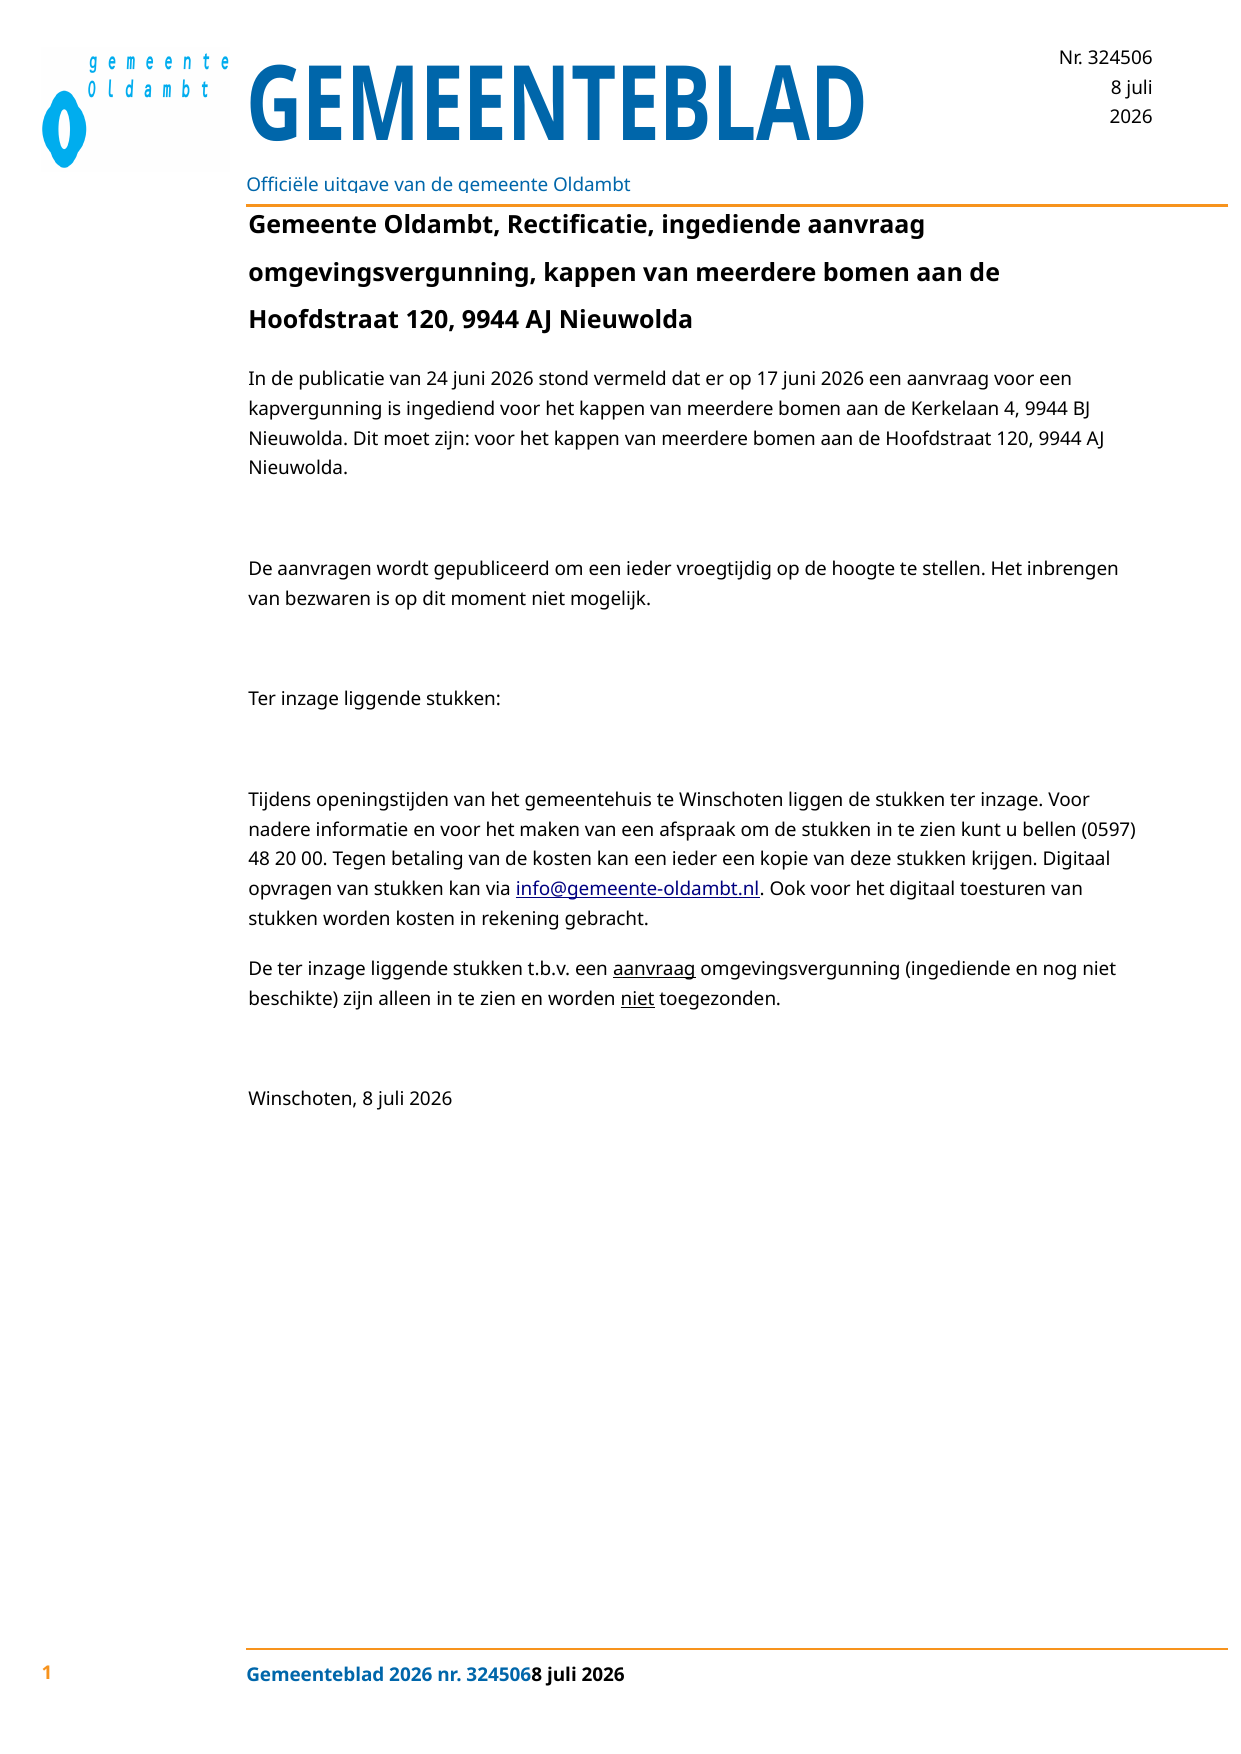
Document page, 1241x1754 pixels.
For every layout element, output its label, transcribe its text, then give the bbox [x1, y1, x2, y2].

text De aanvragen wordt gepubliceerd om een ieder vroegtijdig op de hoogte te stellen. Het inbrengen van bezwaren is op dit moment niet mogelijk. [248, 555, 1152, 610]
text Winschoten, 8 juli 2026 [248, 1086, 1152, 1111]
text De ter inzage liggende stukken t.b.v. een aanvraag omgevingsvergunning (ingediende en nog niet beschikte) zijn alleen in te zien en worden niet toegezonden. [248, 955, 1152, 1010]
text Ter inzage liggende stukken: [248, 686, 1152, 711]
text Tijdens openingstijden van het gemeentehuis te Winschoten liggen de stukken ter inzage. Voor nadere informatie en voor het maken van een afspraak om de stukken in te zien kunt u bellen (0597) 48 20 00. Tegen betaling van de kosten kan een ieder een kopie van deze stukken krijgen. Digitaal opvragen van stukken kan via info@gemeente-oldambt.nl. Ook voor het digitaal toesturen van stukken worden kosten in rekening gebracht. [248, 786, 1152, 930]
text Gemeente Oldambt, Rectificatie, ingediende aanvraag omgevingsvergunning, kappen van meerdere bomen aan de Hoofdstraat 120, 9944 AJ Nieuwolda [248, 207, 1152, 336]
text In de publicatie van 24 juni 2026 stond vermeld dat er op 17 juni 2026 een aanvraag voor een kapvergunning is ingediend voor het kappen van meerdere bomen aan de Kerkelaan 4, 9944 BJ Nieuwolda. Dit moet zijn: voor het kappen van meerdere bomen aan de Hoofdstraat 120, 9944 AJ Nieuwolda. [248, 366, 1152, 480]
picture [41, 47, 231, 172]
